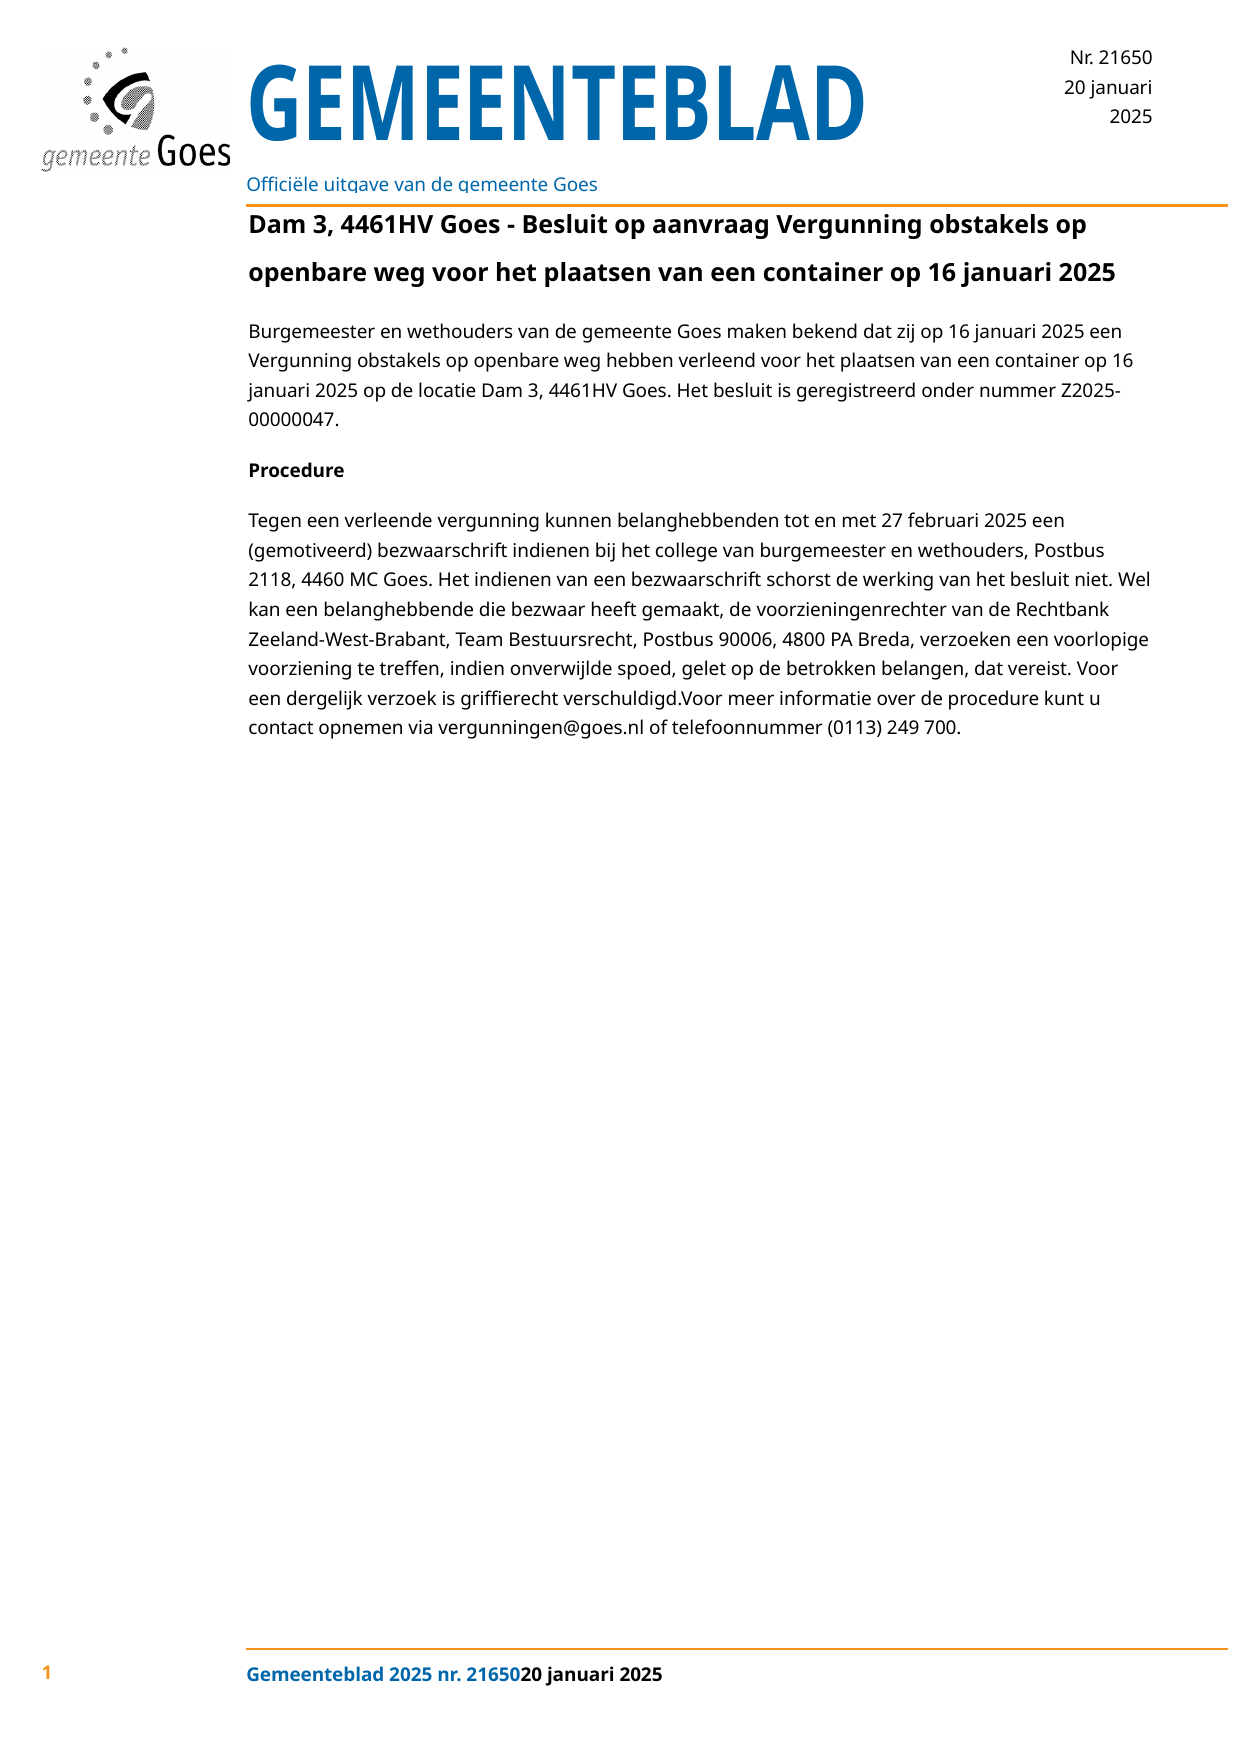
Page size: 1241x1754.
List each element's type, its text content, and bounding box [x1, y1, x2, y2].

picture [41, 47, 231, 172]
text Tegen een verleende vergunning kunnen belanghebbenden tot en met 27 februari 2025 een (gemotiveerd) bezwaarschrift indienen bij het college van burgemeester en wethouders, Postbus 2118, 4460 MC Goes. Het indienen van een bezwaarschrift schorst de werking van het besluit niet. Wel kan een belanghebbende die bezwaar heeft gemaakt, de voorzieningenrechter van de Rechtbank Zeeland-West-Brabant, Team Bestuursrecht, Postbus 90006, 4800 PA Breda, verzoeken een voorlopige voorziening te treffen, indien onverwijlde spoed, gelet op de betrokken belangen, dat vereist. Voor een dergelijk verzoek is griffierecht verschuldigd.Voor meer informatie over de procedure kunt u contact opnemen via vergunningen@goes.nl of telefoonnummer (0113) 249 700. [248, 507, 1152, 740]
text Burgemeester en wethouders van de gemeente Goes maken bekend dat zij op 16 januari 2025 een Vergunning obstakels op openbare weg hebben verleend voor het plaatsen van een container op 16 januari 2025 op de locatie Dam 3, 4461HV Goes. Het besluit is geregistreerd onder nummer Z2025-00000047. [248, 318, 1152, 432]
text Dam 3, 4461HV Goes - Besluit op aanvraag Vergunning obstakels op openbare weg voor het plaatsen van een container op 16 januari 2025 [248, 207, 1152, 288]
text Procedure [248, 457, 1152, 483]
